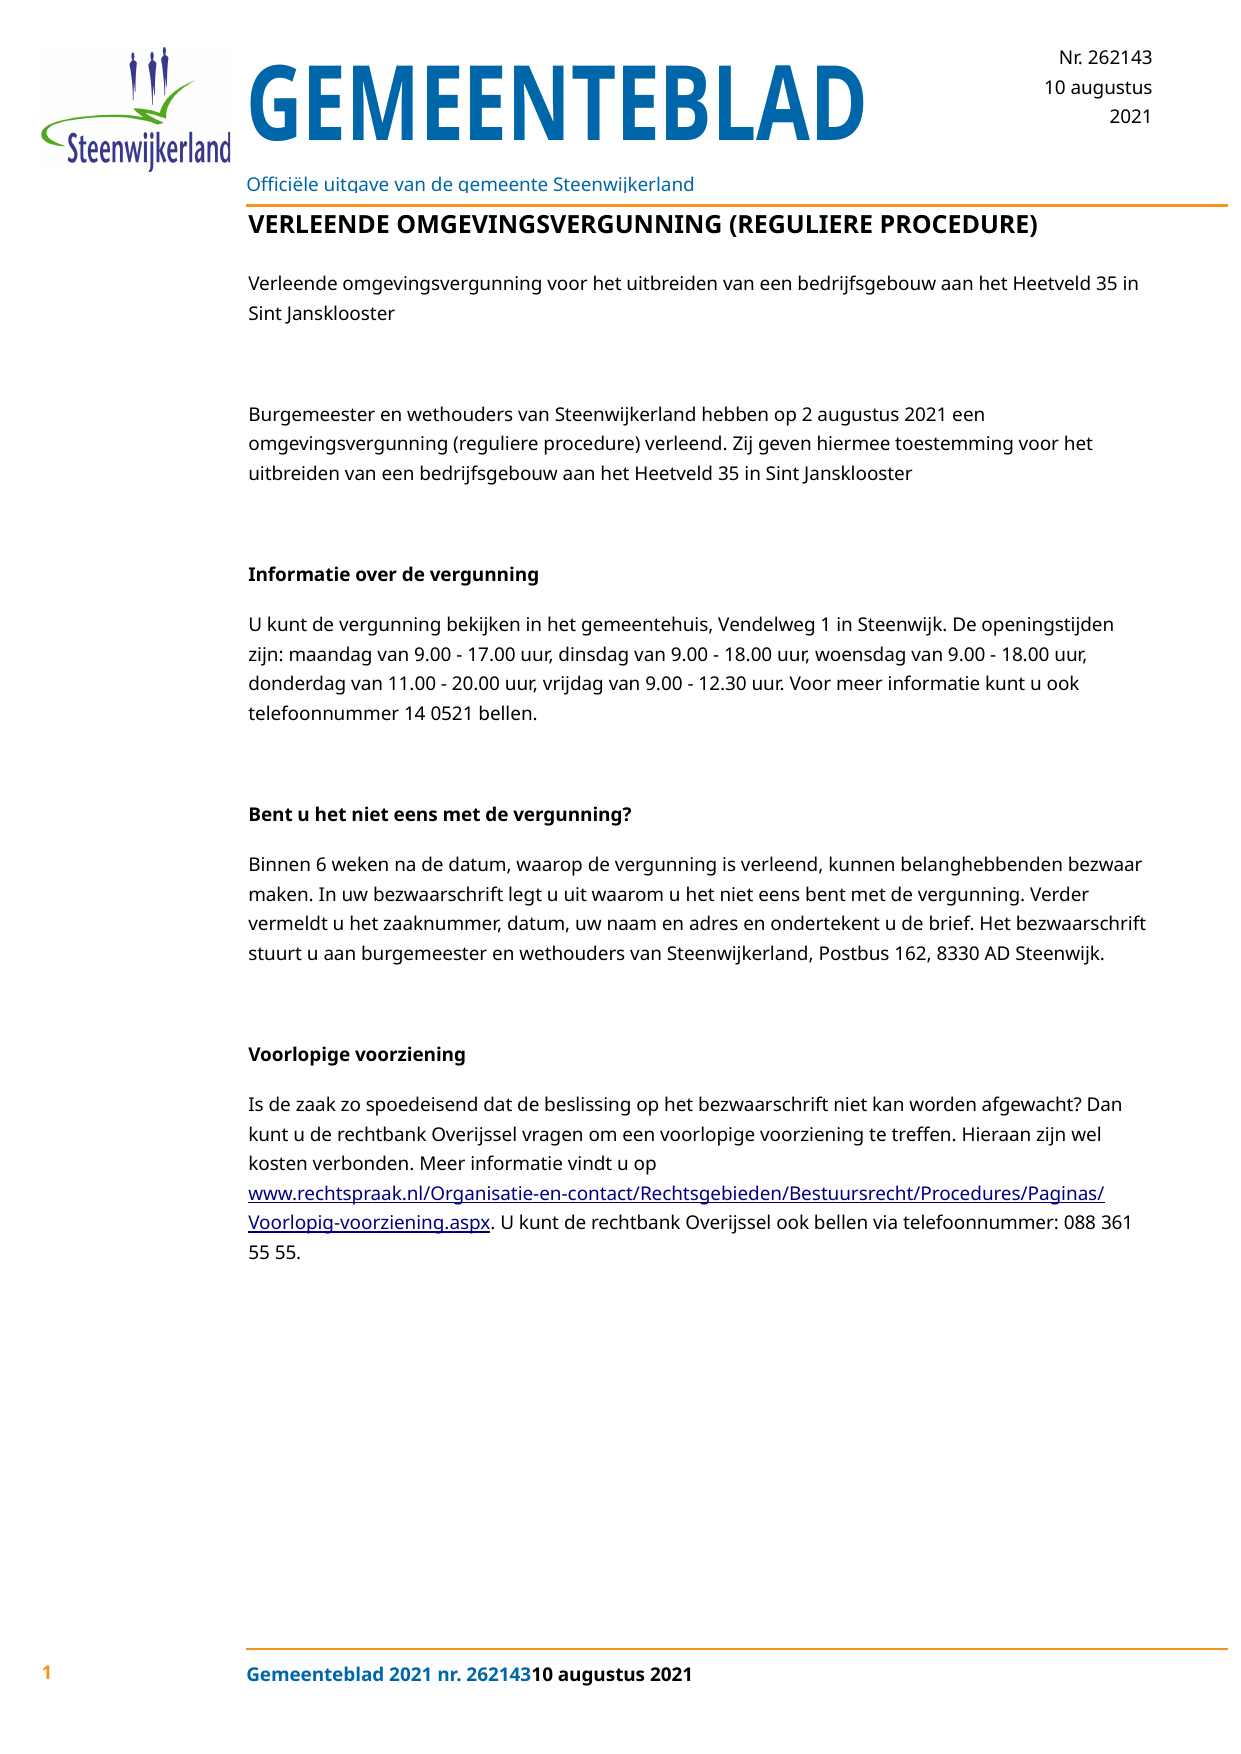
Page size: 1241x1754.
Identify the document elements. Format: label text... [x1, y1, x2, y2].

text Informatie over de vergunning [248, 561, 1152, 586]
text Verleende omgevingsvergunning voor het uitbreiden van een bedrijfsgebouw aan het Heetveld 35 in Sint Jansklooster [248, 270, 1152, 326]
text Is de zaak zo spoedeisend dat de beslissing op het bezwaarschrift niet kan worden afgewacht? Dan kunt u de rechtbank Overijssel vragen om een voorlopige voorziening te treffen. Hieraan zijn wel kosten verbonden. Meer informatie vindt u op www.rechtspraak.nl/Organisatie-en-contact/Rechtsgebieden/Bestuursrecht/Procedures/Paginas/Voorlopig-voorziening.aspx. U kunt de rechtbank Overijssel ook bellen via telefoonnummer: 088 361 55 55. [248, 1091, 1152, 1265]
text Burgemeester en wethouders van Steenwijkerland hebben op 2 augustus 2021 een omgevingsvergunning (reguliere procedure) verleend. Zij geven hiermee toestemming voor het uitbreiden van een bedrijfsgebouw aan het Heetveld 35 in Sint Jansklooster [248, 401, 1152, 486]
text Bent u het niet eens met de vergunning? [248, 801, 1152, 826]
text VERLEENDE OMGEVINGSVERGUNNING (REGULIERE PROCEDURE) [248, 207, 1152, 241]
text Binnen 6 weken na de datum, waarop de vergunning is verleend, kunnen belanghebbenden bezwaar maken. In uw bezwaarschrift legt u uit waarom u het niet eens bent met de vergunning. Verder vermeldt u het zaaknummer, datum, uw naam en adres en ondertekent u de brief. Het bezwaarschrift stuurt u aan burgemeester en wethouders van Steenwijkerland, Postbus 162, 8330 AD Steenwijk. [248, 851, 1152, 966]
picture [41, 47, 231, 172]
text U kunt de vergunning bekijken in het gemeentehuis, Vendelweg 1 in Steenwijk. De openingstijden zijn: maandag van 9.00 - 17.00 uur, dinsdag van 9.00 - 18.00 uur, woensdag van 9.00 - 18.00 uur, donderdag van 11.00 - 20.00 uur, vrijdag van 9.00 - 12.30 uur. Voor meer informatie kunt u ook telefoonnummer 14 0521 bellen. [248, 611, 1152, 726]
text Voorlopige voorziening [248, 1041, 1152, 1066]
